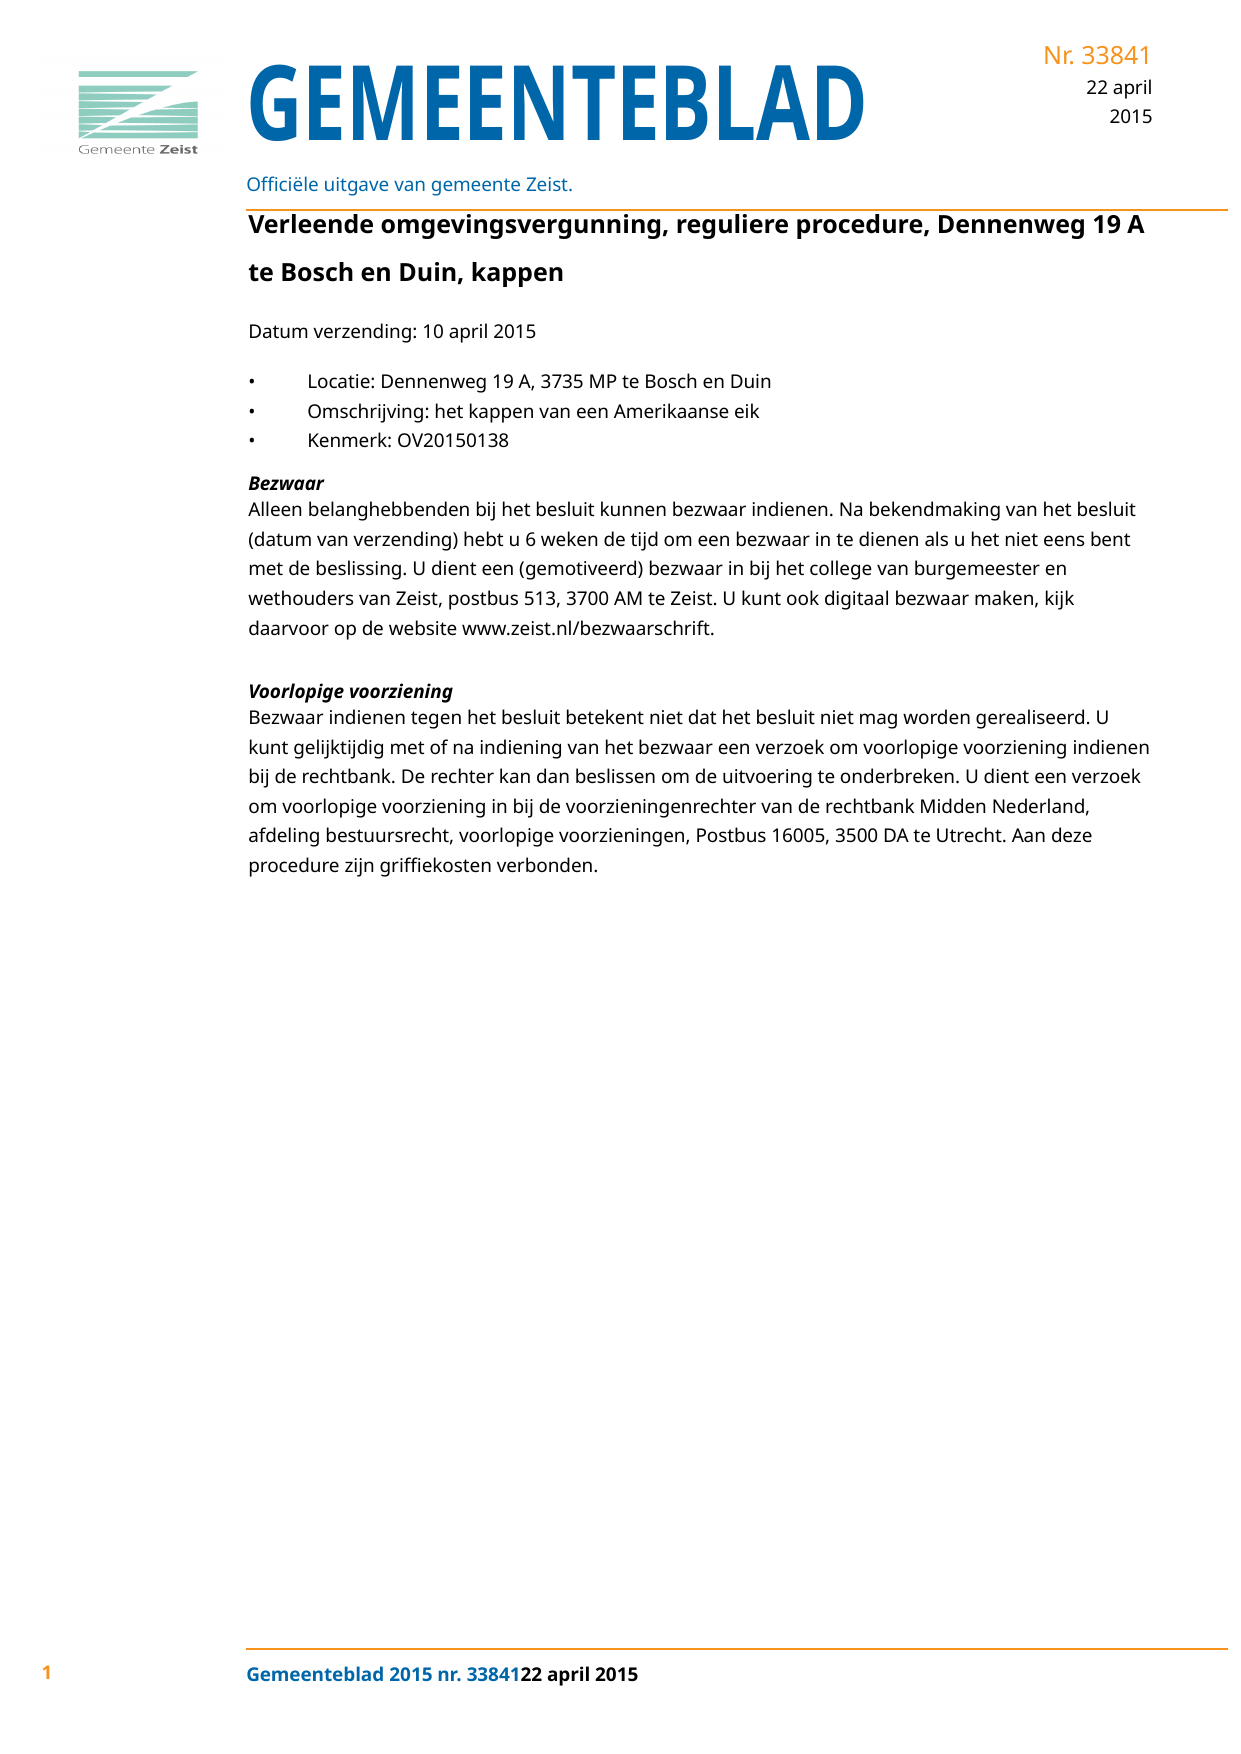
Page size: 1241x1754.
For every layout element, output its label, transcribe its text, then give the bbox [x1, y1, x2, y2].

text Voorlopige voorziening [248, 679, 1152, 704]
list Omschrijving: het kappen van een Amerikaanse eik [248, 398, 1152, 424]
picture [41, 47, 231, 172]
text Bezwaar [248, 471, 1152, 496]
text Datum verzending: 10 april 2015 [248, 318, 1152, 344]
list Locatie: Dennenweg 19 A, 3735 MP te Bosch en Duin [248, 368, 1152, 394]
text Verleende omgevingsvergunning, reguliere procedure, Dennenweg 19 A te Bosch en Duin, kappen [248, 211, 1152, 288]
text Bezwaar indienen tegen het besluit betekent niet dat het besluit niet mag worden gerealiseerd. U kunt gelijktijdig met of na indiening van het bezwaar een verzoek om voorlopige voorziening indienen bij de rechtbank. De rechter kan dan beslissen om de uitvoering te onderbreken. U dient een verzoek om voorlopige voorziening in bij de voorzieningenrechter van de rechtbank Midden Nederland, afdeling bestuursrecht, voorlopige voorzieningen, Postbus 16005, 3500 DA te Utrecht. Aan deze procedure zijn griffiekosten verbonden. [248, 704, 1152, 878]
text Alleen belanghebbenden bij het besluit kunnen bezwaar indienen. Na bekendmaking van het besluit (datum van verzending) hebt u 6 weken de tijd om een bezwaar in te dienen als u het niet eens bent met de beslissing. U dient een (gemotiveerd) bezwaar in bij het college van burgemeester en wethouders van Zeist, postbus 513, 3700 AM te Zeist. U kunt ook digitaal bezwaar maken, kijk daarvoor op de website www.zeist.nl/bezwaarschrift. [248, 496, 1152, 640]
list Kenmerk: OV20150138 [248, 427, 1152, 453]
